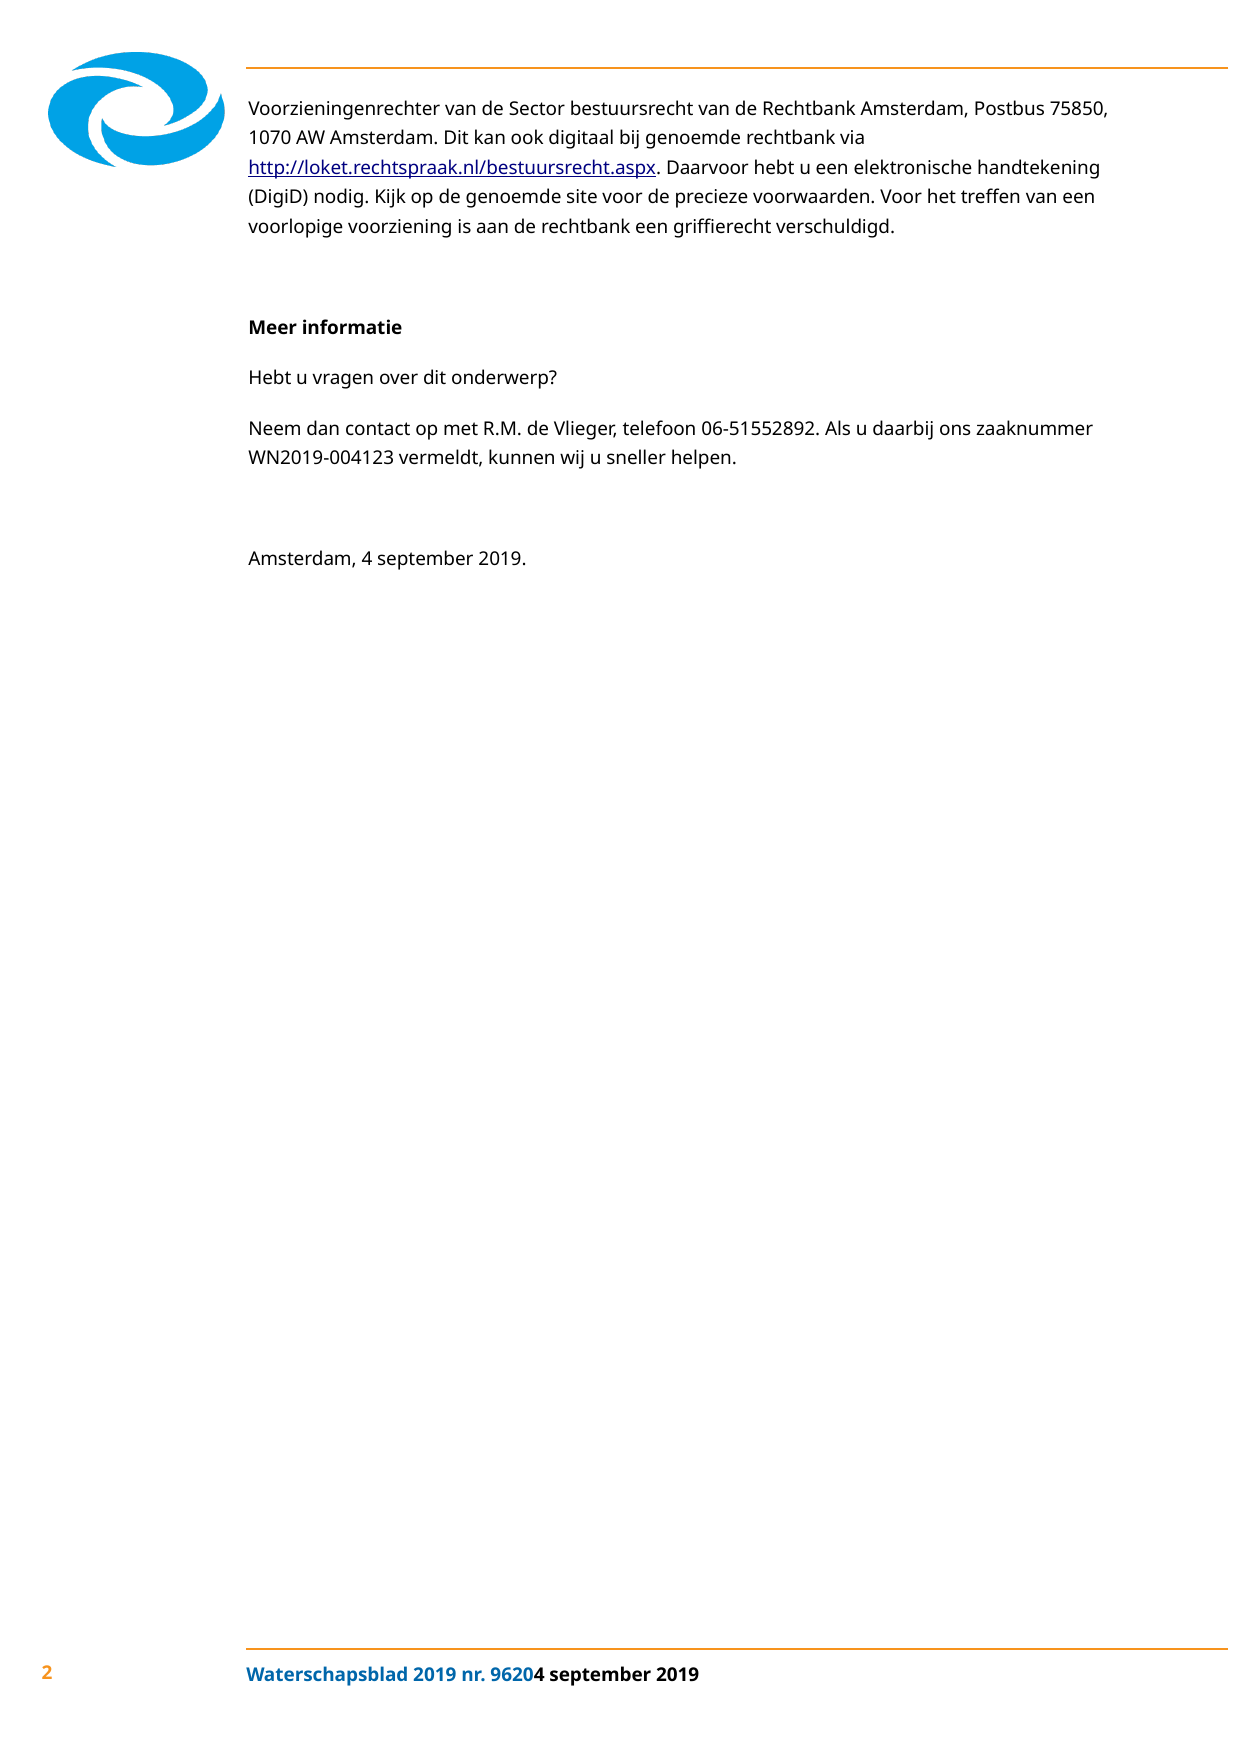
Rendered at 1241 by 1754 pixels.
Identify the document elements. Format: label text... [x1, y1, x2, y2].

text Amsterdam, 4 september 2019. [248, 545, 1152, 571]
picture [41, 47, 231, 172]
text Hebt u vragen over dit onderwerp? [248, 364, 1152, 390]
text Meer informatie [248, 314, 1152, 340]
text Neem dan contact op met R.M. de Vlieger, telefoon 06-51552892. Als u daarbij ons zaaknummer WN2019-004123 vermeldt, kunnen wij u sneller helpen. [248, 415, 1152, 470]
text Voorzieningenrechter van de Sector bestuursrecht van de Rechtbank Amsterdam, Postbus 75850, 1070 AW Amsterdam. Dit kan ook digitaal bij genoemde rechtbank via http://loket.rechtspraak.nl/bestuursrecht.aspx. Daarvoor hebt u een elektronische handtekening (DigiD) nodig. Kijk op de genoemde site voor de precieze voorwaarden. Voor het treffen van een voorlopige voorziening is aan de rechtbank een griffierecht verschuldigd. [248, 95, 1152, 239]
